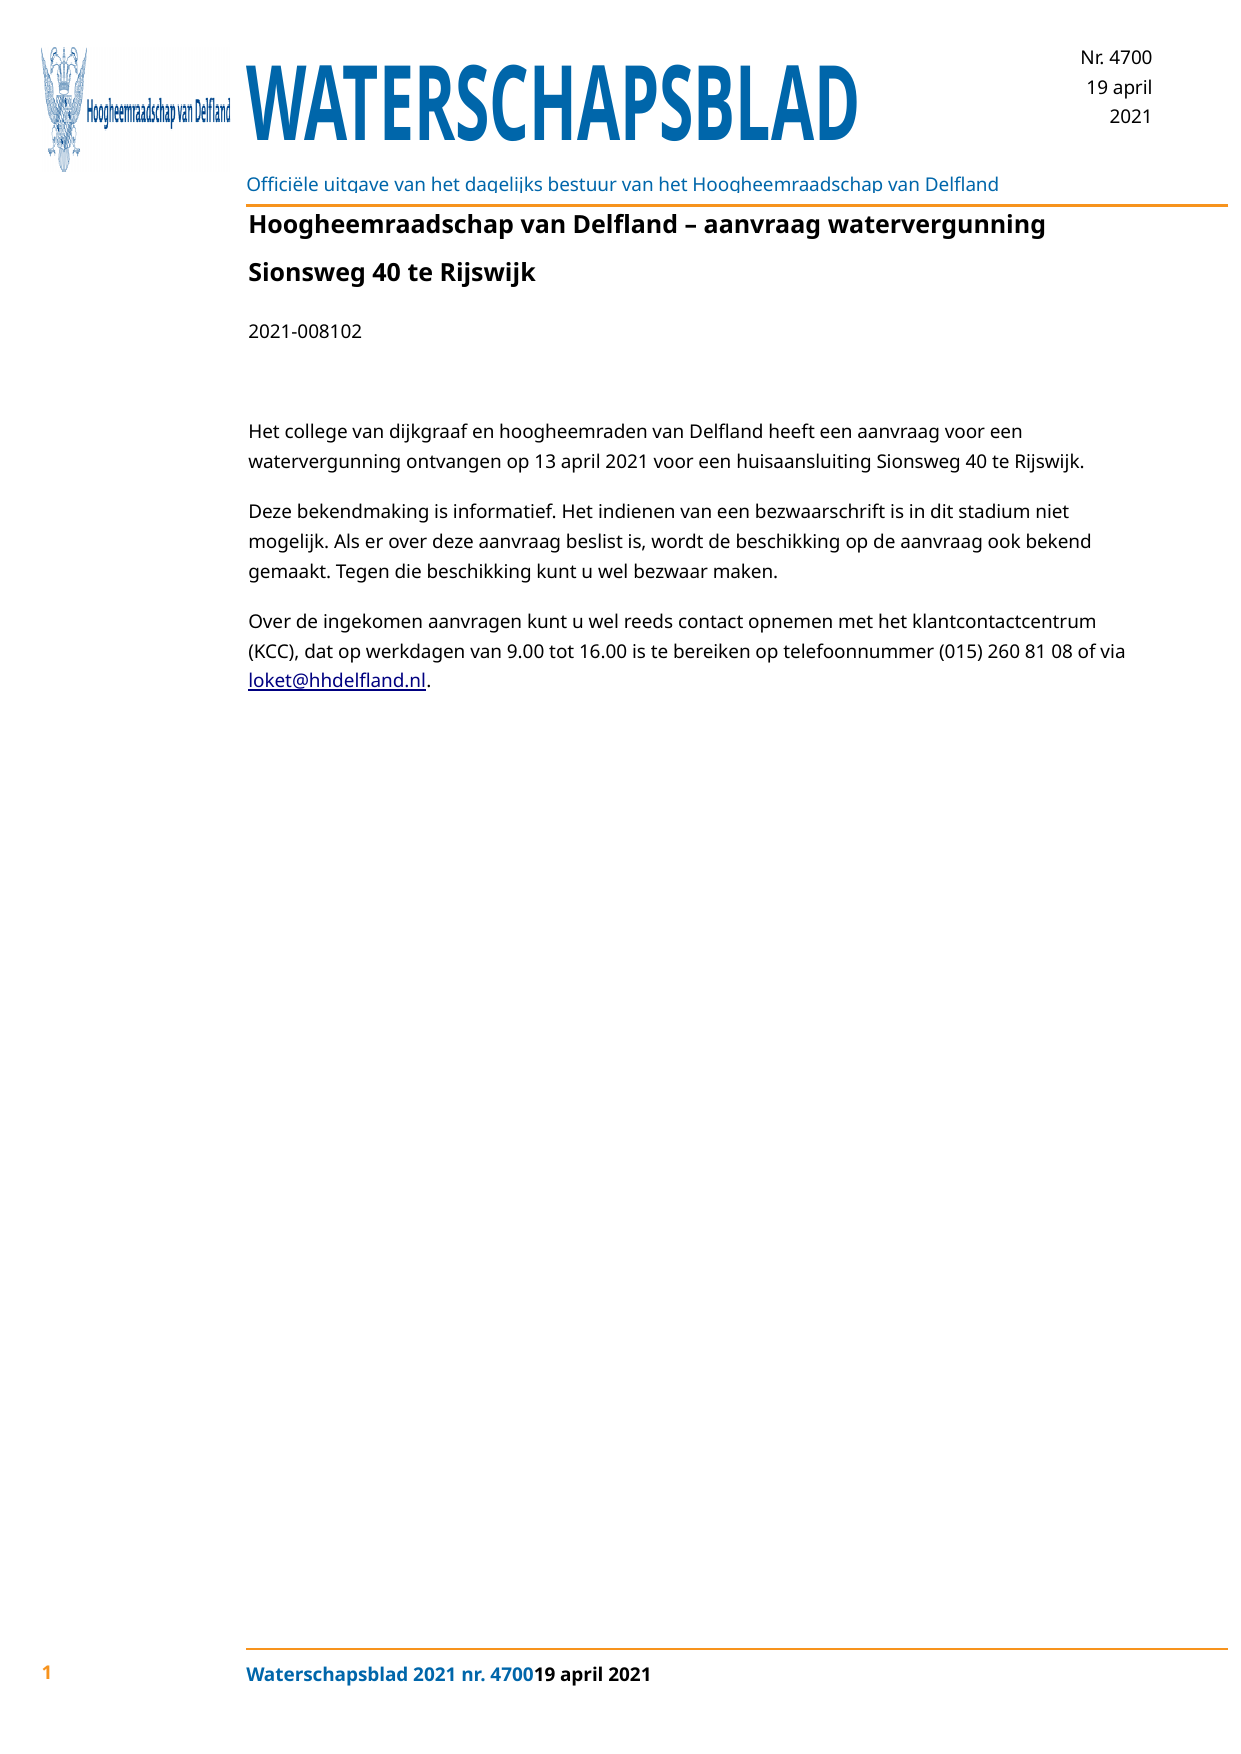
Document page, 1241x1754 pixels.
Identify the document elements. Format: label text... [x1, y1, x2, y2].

picture [41, 47, 231, 172]
text Het college van dijkgraaf en hoogheemraden van Delfland heeft een aanvraag voor een watervergunning ontvangen op 13 april 2021 voor een huisaansluiting Sionsweg 40 te Rijswijk. [248, 419, 1152, 474]
text Deze bekendmaking is informatief. Het indienen van een bezwaarschrift is in dit stadium niet mogelijk. Als er over deze aanvraag beslist is, wordt de beschikking op de aanvraag ook bekend gemaakt. Tegen die beschikking kunt u wel bezwaar maken. [248, 499, 1152, 584]
text Over de ingekomen aanvragen kunt u wel reeds contact opnemen met het klantcontactcentrum (KCC), dat op werkdagen van 9.00 tot 16.00 is te bereiken op telefoonnummer (015) 260 81 08 of via loket@hhdelfland.nl. [248, 608, 1152, 693]
text Hoogheemraadschap van Delfland – aanvraag watervergunning Sionsweg 40 te Rijswijk [248, 207, 1152, 288]
text 2021-008102 [248, 318, 1152, 344]
